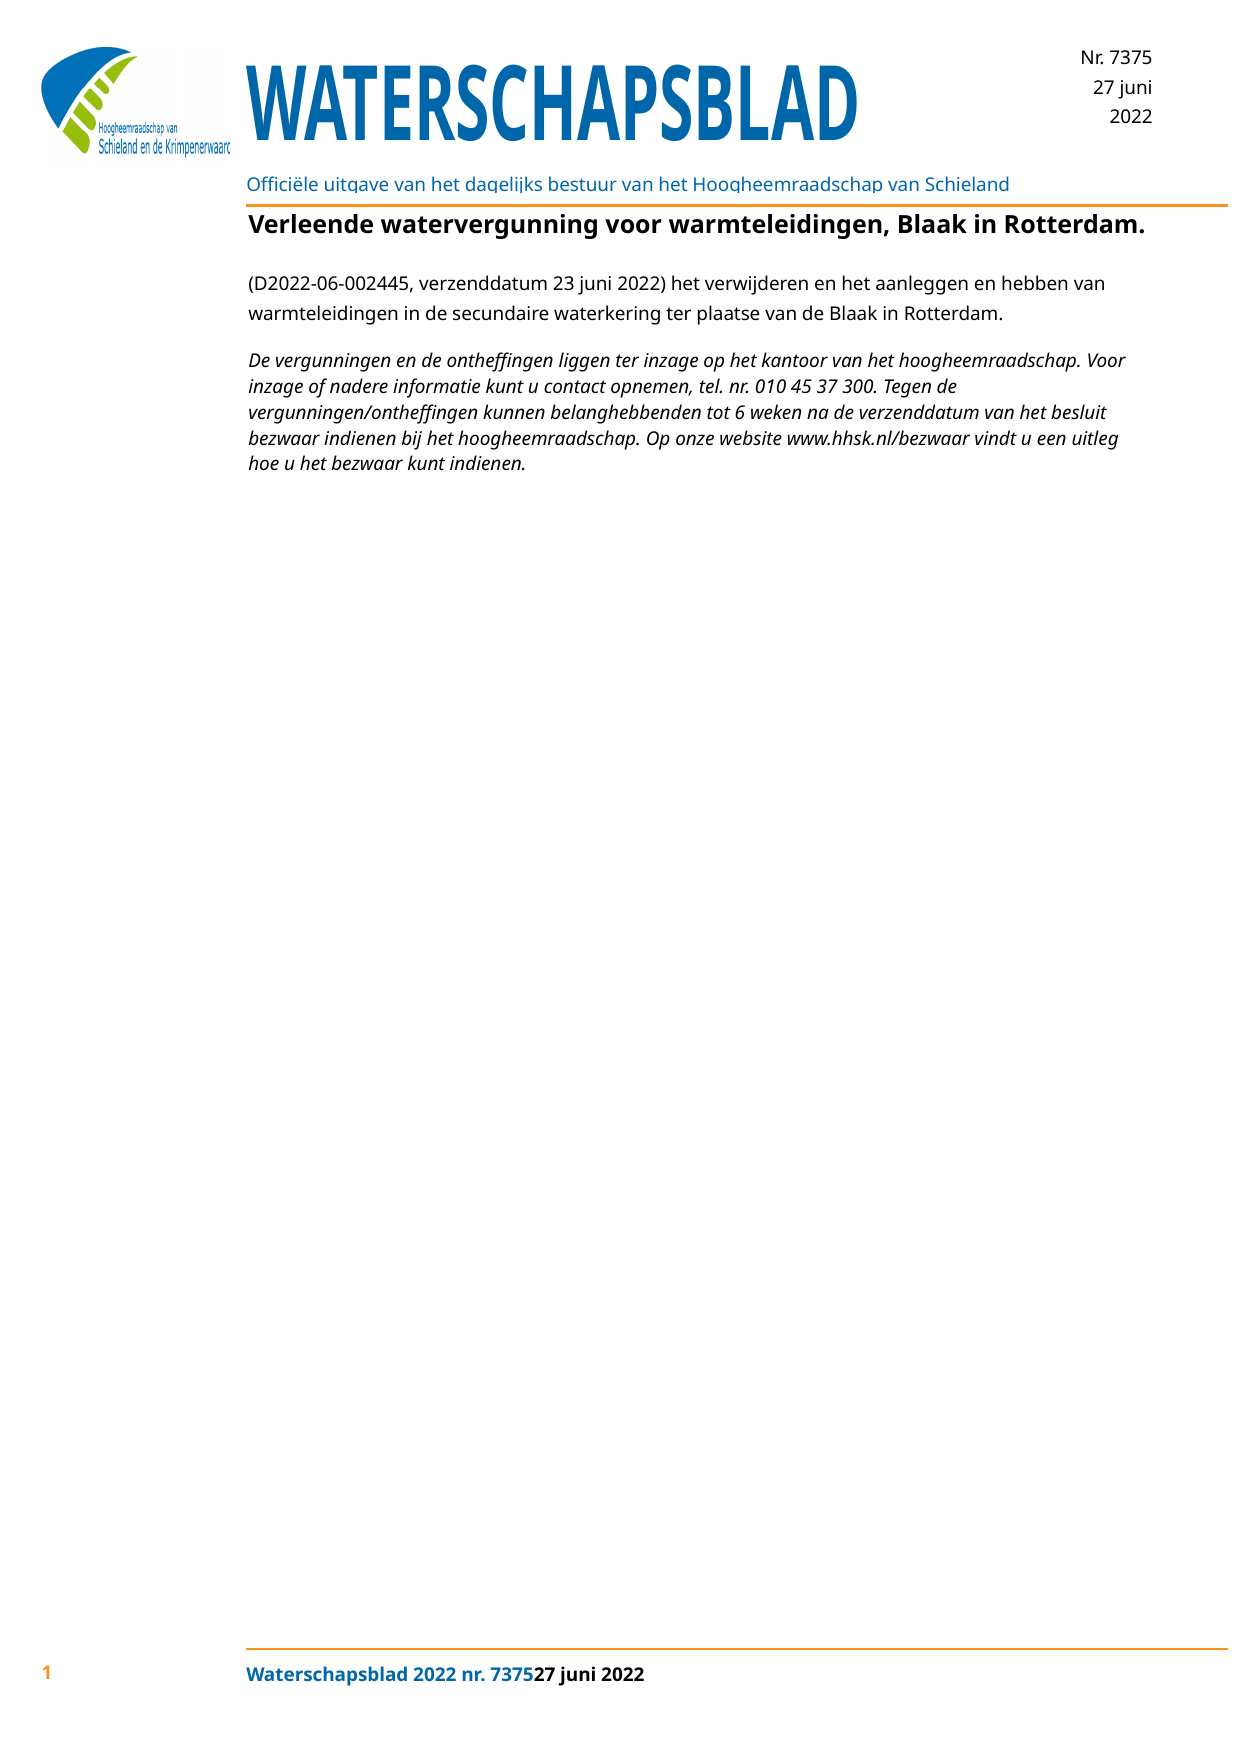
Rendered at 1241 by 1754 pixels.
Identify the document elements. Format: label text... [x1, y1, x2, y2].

picture [41, 47, 231, 172]
text De vergunningen en de ontheffingen liggen ter inzage op het kantoor van het hoogheemraadschap. Voor inzage of nadere informatie kunt u contact opnemen, tel. nr. 010 45 37 300. Tegen de vergunningen/ontheffingen kunnen belanghebbenden tot 6 weken na de verzenddatum van het besluit bezwaar indienen bij het hoogheemraadschap. Op onze website www.hhsk.nl/bezwaar vindt u een uitleg hoe u het bezwaar kunt indienen. [248, 348, 1152, 476]
text Verleende watervergunning voor warmteleidingen, Blaak in Rotterdam. [248, 207, 1152, 241]
text (D2022-06-002445, verzenddatum 23 juni 2022) het verwijderen en het aanleggen en hebben van warmteleidingen in de secundaire waterkering ter plaatse van de Blaak in Rotterdam. [248, 270, 1152, 326]
